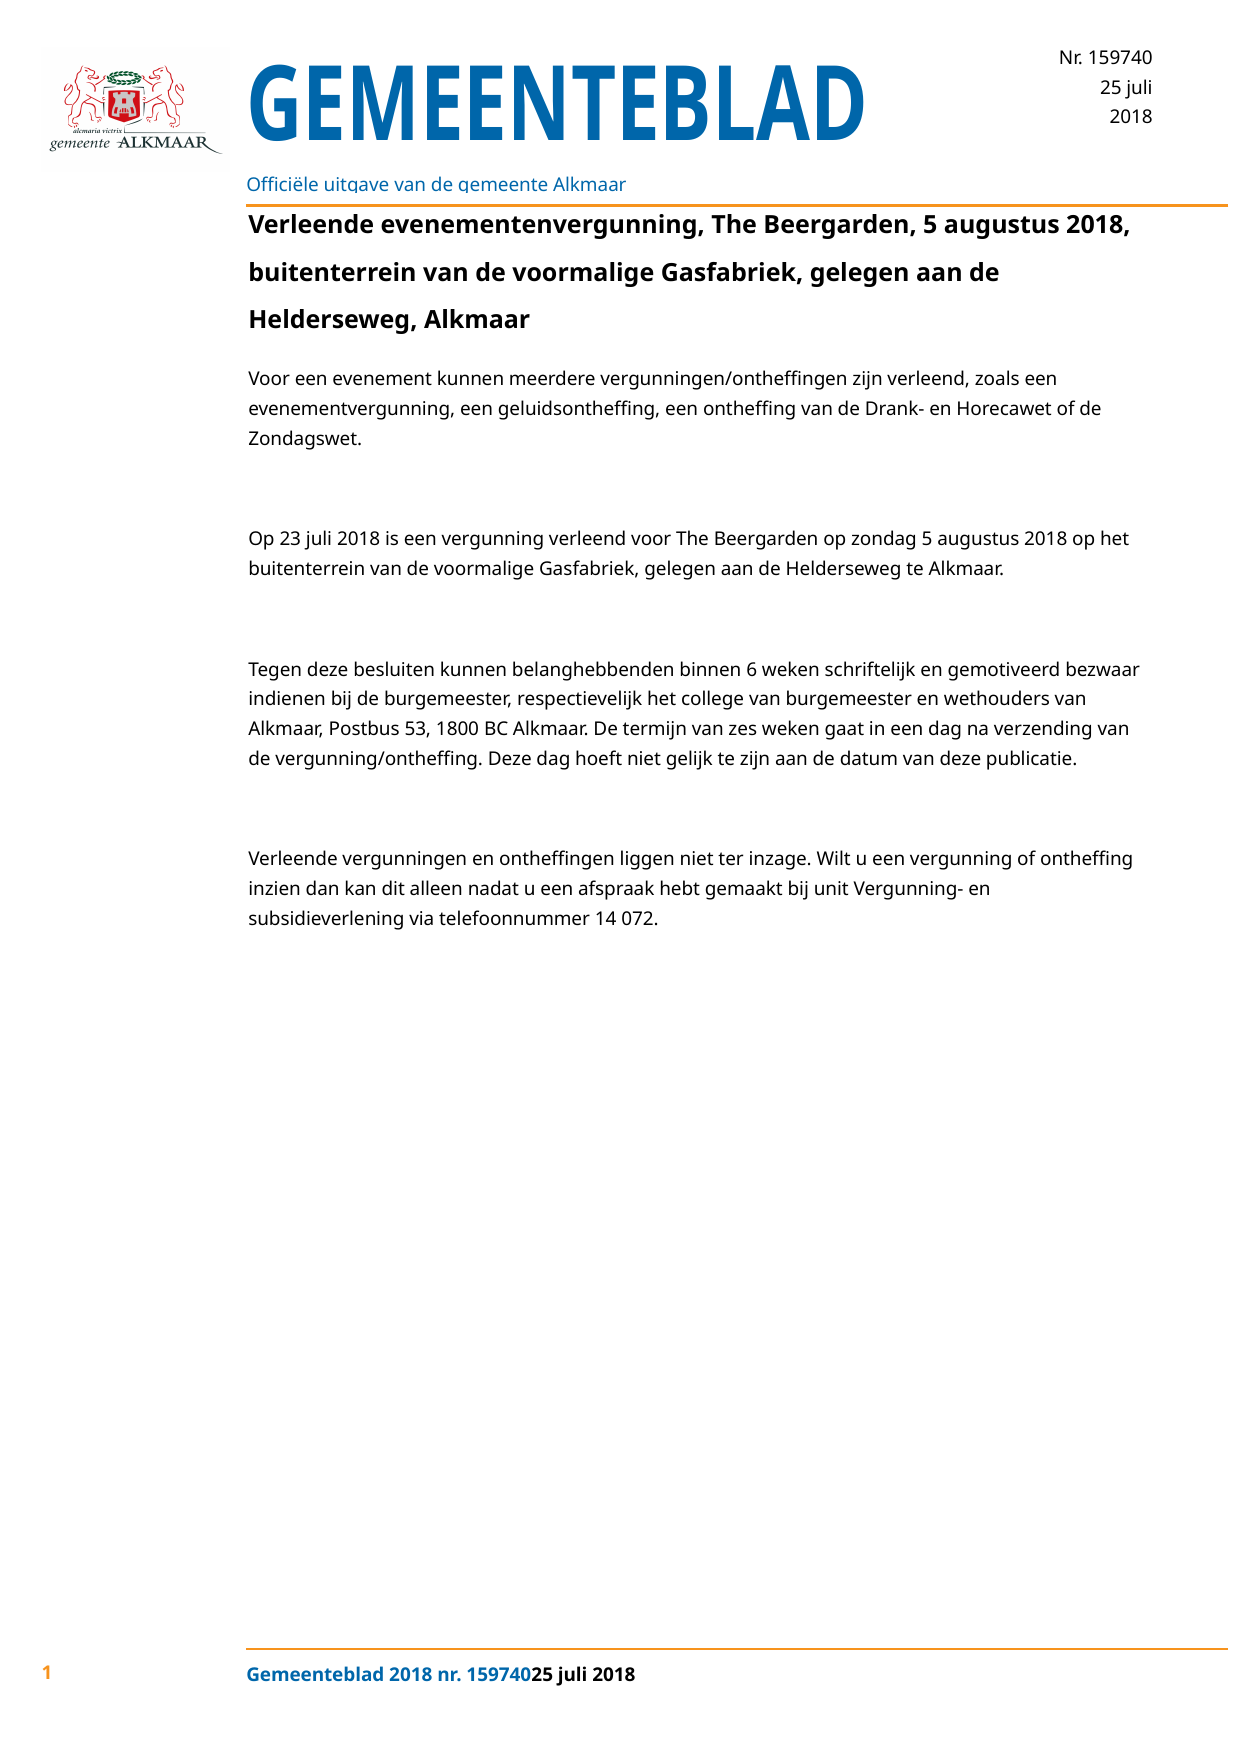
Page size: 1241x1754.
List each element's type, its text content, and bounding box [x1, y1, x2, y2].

text Voor een evenement kunnen meerdere vergunningen/ontheffingen zijn verleend, zoals een evenementvergunning, een geluidsontheffing, een ontheffing van de Drank- en Horecawet of de Zondagswet. [248, 366, 1152, 450]
text Verleende evenementenvergunning, The Beergarden, 5 augustus 2018, buitenterrein van de voormalige Gasfabriek, gelegen aan de Helderseweg, Alkmaar [248, 207, 1152, 336]
text Verleende vergunningen en ontheffingen liggen niet ter inzage. Wilt u een vergunning of ontheffing inzien dan kan dit alleen nadat u een afspraak hebt gemaakt bij unit Vergunning- en subsidieverlening via telefoonnummer 14 072. [248, 846, 1152, 930]
picture [41, 47, 231, 172]
text Op 23 juli 2018 is een vergunning verleend voor The Beergarden op zondag 5 augustus 2018 op het buitenterrein van de voormalige Gasfabriek, gelegen aan de Helderseweg te Alkmaar. [248, 526, 1152, 581]
text Tegen deze besluiten kunnen belanghebbenden binnen 6 weken schriftelijk en gemotiveerd bezwaar indienen bij de burgemeester, respectievelijk het college van burgemeester en wethouders van Alkmaar, Postbus 53, 1800 BC Alkmaar. De termijn van zes weken gaat in een dag na verzending van de vergunning/ontheffing. Deze dag hoeft niet gelijk te zijn aan de datum van deze publicatie. [248, 656, 1152, 770]
